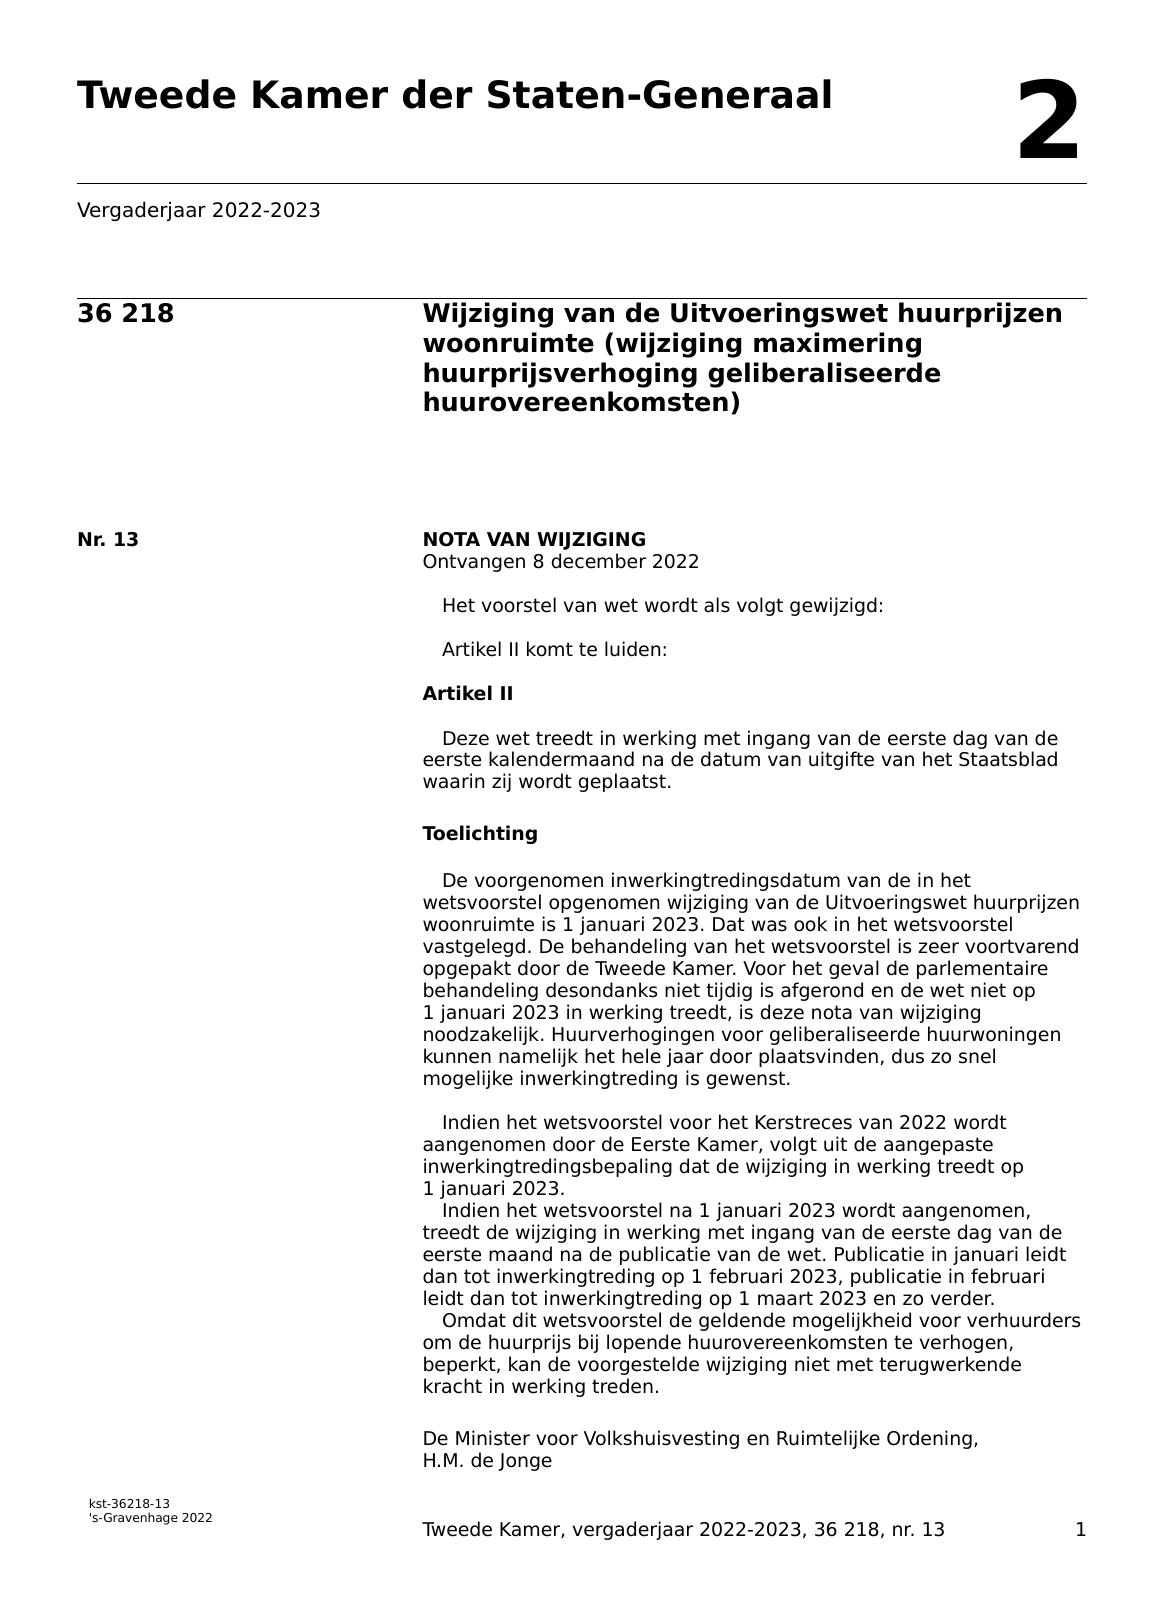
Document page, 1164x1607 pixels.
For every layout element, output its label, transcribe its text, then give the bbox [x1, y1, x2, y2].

table_header Tweede Kamer der Staten-Generaal [77, 59, 886, 183]
text 's-Gravenhage 2022 [88, 1511, 323, 1525]
text Indien het wetsvoorstel na 1 januari 2023 wordt aangenomen, treedt de wijziging in werking met ingang van de eerste dag van de eerste maand na de publicatie van de wet. Publicatie in januari leidt dan tot inwerkingtreding op 1 februari 2023, publicatie in februari leidt dan tot inwerkingtreding op 1 maart 2023 en zo verder. [422, 1200, 1087, 1310]
text Ontvangen 8 december 2022 [422, 551, 1087, 573]
text Het voorstel van wet wordt als volgt gewijzigd: [422, 595, 1087, 617]
text Deze wet treedt in werking met ingang van de eerste dag van de eerste kalendermaand na de datum van uitgifte van het Staatsblad waarin zij wordt geplaatst. [422, 727, 1087, 793]
subtitle Nr. 13 NOTA VAN WIJZIGING [77, 529, 1087, 551]
subtitle Toelichting [422, 823, 1087, 845]
text Indien het wetsvoorstel voor het Kerstreces van 2022 wordt aangenomen door de Eerste Kamer, volgt uit de aangepaste inwerkingtredingsbepaling dat de wijziging in werking treedt op 1 januari 2023. [422, 1112, 1087, 1200]
table_cell Vergaderjaar 2022-2023 [77, 184, 1087, 298]
table_header 2 [886, 59, 1087, 183]
text De voorgenomen inwerkingtredingsdatum van de in het wetsvoorstel opgenomen wijziging van de Uitvoeringswet huurprijzen woonruimte is 1 januari 2023. Dat was ook in het wetsvoorstel vastgelegd. De behandeling van het wetsvoorstel is zeer voortvarend opgepakt door de Tweede Kamer. Voor het geval de parlementaire behandeling desondanks niet tijdig is afgerond en de wet niet op 1 januari 2023 in werking treedt, is deze nota van wijziging noodzakelijk. Huurverhogingen voor geliberaliseerde huurwoningen kunnen namelijk het hele jaar door plaatsvinden, dus zo snel mogelijke inwerkingtreding is gewenst. [422, 870, 1087, 1090]
text kst-36218-13 [88, 1497, 323, 1511]
text Artikel II komt te luiden: [422, 639, 1087, 661]
text Omdat dit wetsvoorstel de geldende mogelijkheid voor verhuurders om de huurprijs bij lopende huurovereenkomsten te verhogen, beperkt, kan de voorgestelde wijziging niet met terugwerkende kracht in werking treden. [422, 1310, 1087, 1398]
text De Minister voor Volkshuisvesting en Ruimtelijke Ordening, H.M. de Jonge [422, 1428, 1087, 1472]
subtitle Artikel II [422, 683, 1087, 705]
subtitle 36 218 Wijziging van de Uitvoeringswet huurprijzen woonruimte (wijziging maximering huurprijsverhoging geliberaliseerde huurovereenkomsten) [77, 299, 1087, 418]
